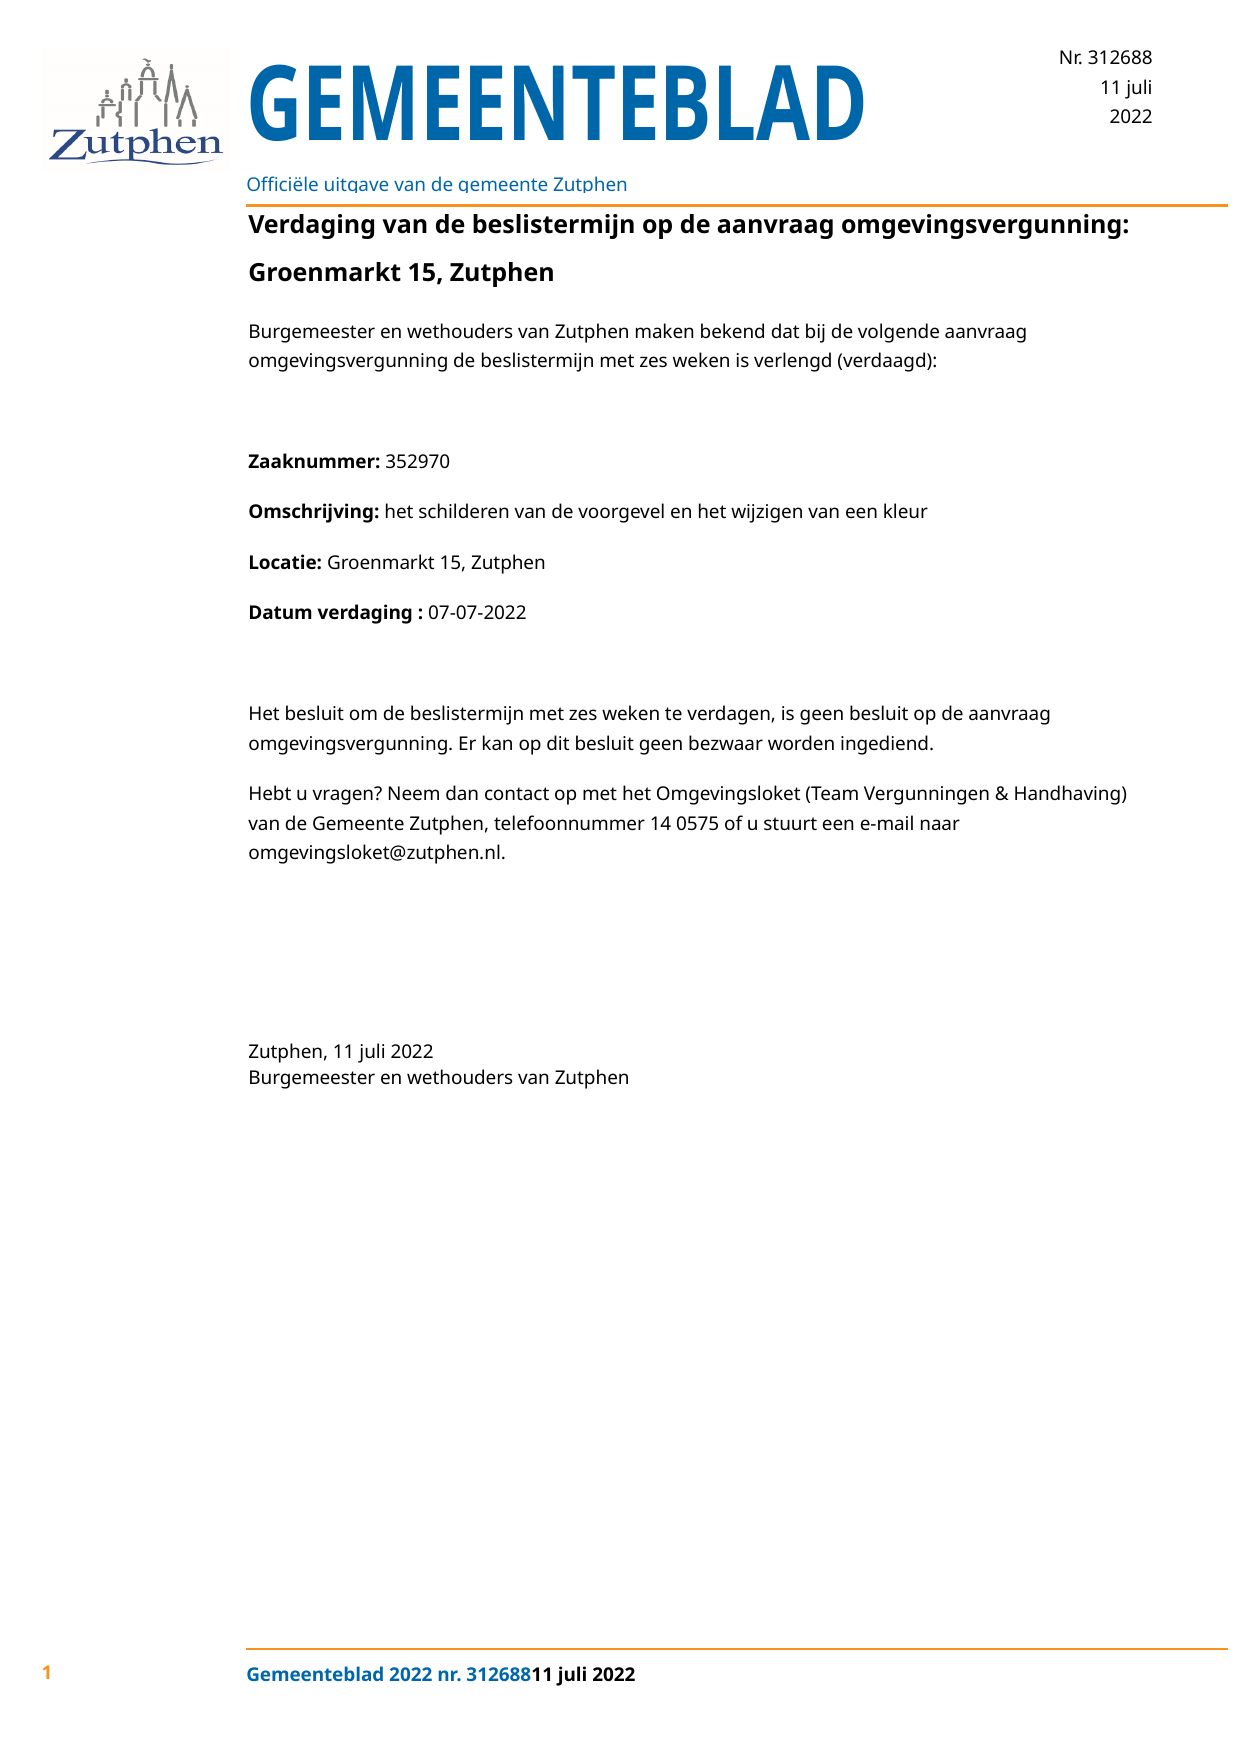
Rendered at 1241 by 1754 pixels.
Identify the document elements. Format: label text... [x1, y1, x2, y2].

text Het besluit om de beslistermijn met zes weken te verdagen, is geen besluit op de aanvraag omgevingsvergunning. Er kan op dit besluit geen bezwaar worden ingediend. [248, 700, 1152, 756]
picture [41, 47, 231, 172]
text Hebt u vragen? Neem dan contact op met het Omgevingsloket (Team Vergunningen & Handhaving) van de Gemeente Zutphen, telefoonnummer 14 0575 of u stuurt een e-mail naar omgevingsloket@zutphen.nl. [248, 780, 1152, 865]
text Verdaging van de beslistermijn op de aanvraag omgevingsvergunning: Groenmarkt 15, Zutphen [248, 207, 1152, 288]
text Burgemeester en wethouders van Zutphen maken bekend dat bij de volgende aanvraag omgevingsvergunning de beslistermijn met zes weken is verlengd (verdaagd): [248, 318, 1152, 373]
text Datum verdaging : 07-07-2022 [248, 599, 1152, 625]
text Locatie: Groenmarkt 15, Zutphen [248, 549, 1152, 575]
text Zaaknummer: 352970 [248, 448, 1152, 474]
text Omschrijving: het schilderen van de voorgevel en het wijzigen van een kleur [248, 499, 1152, 524]
text Burgemeester en wethouders van Zutphen [248, 1064, 1152, 1090]
text Zutphen, 11 juli 2022 [248, 1039, 1152, 1064]
